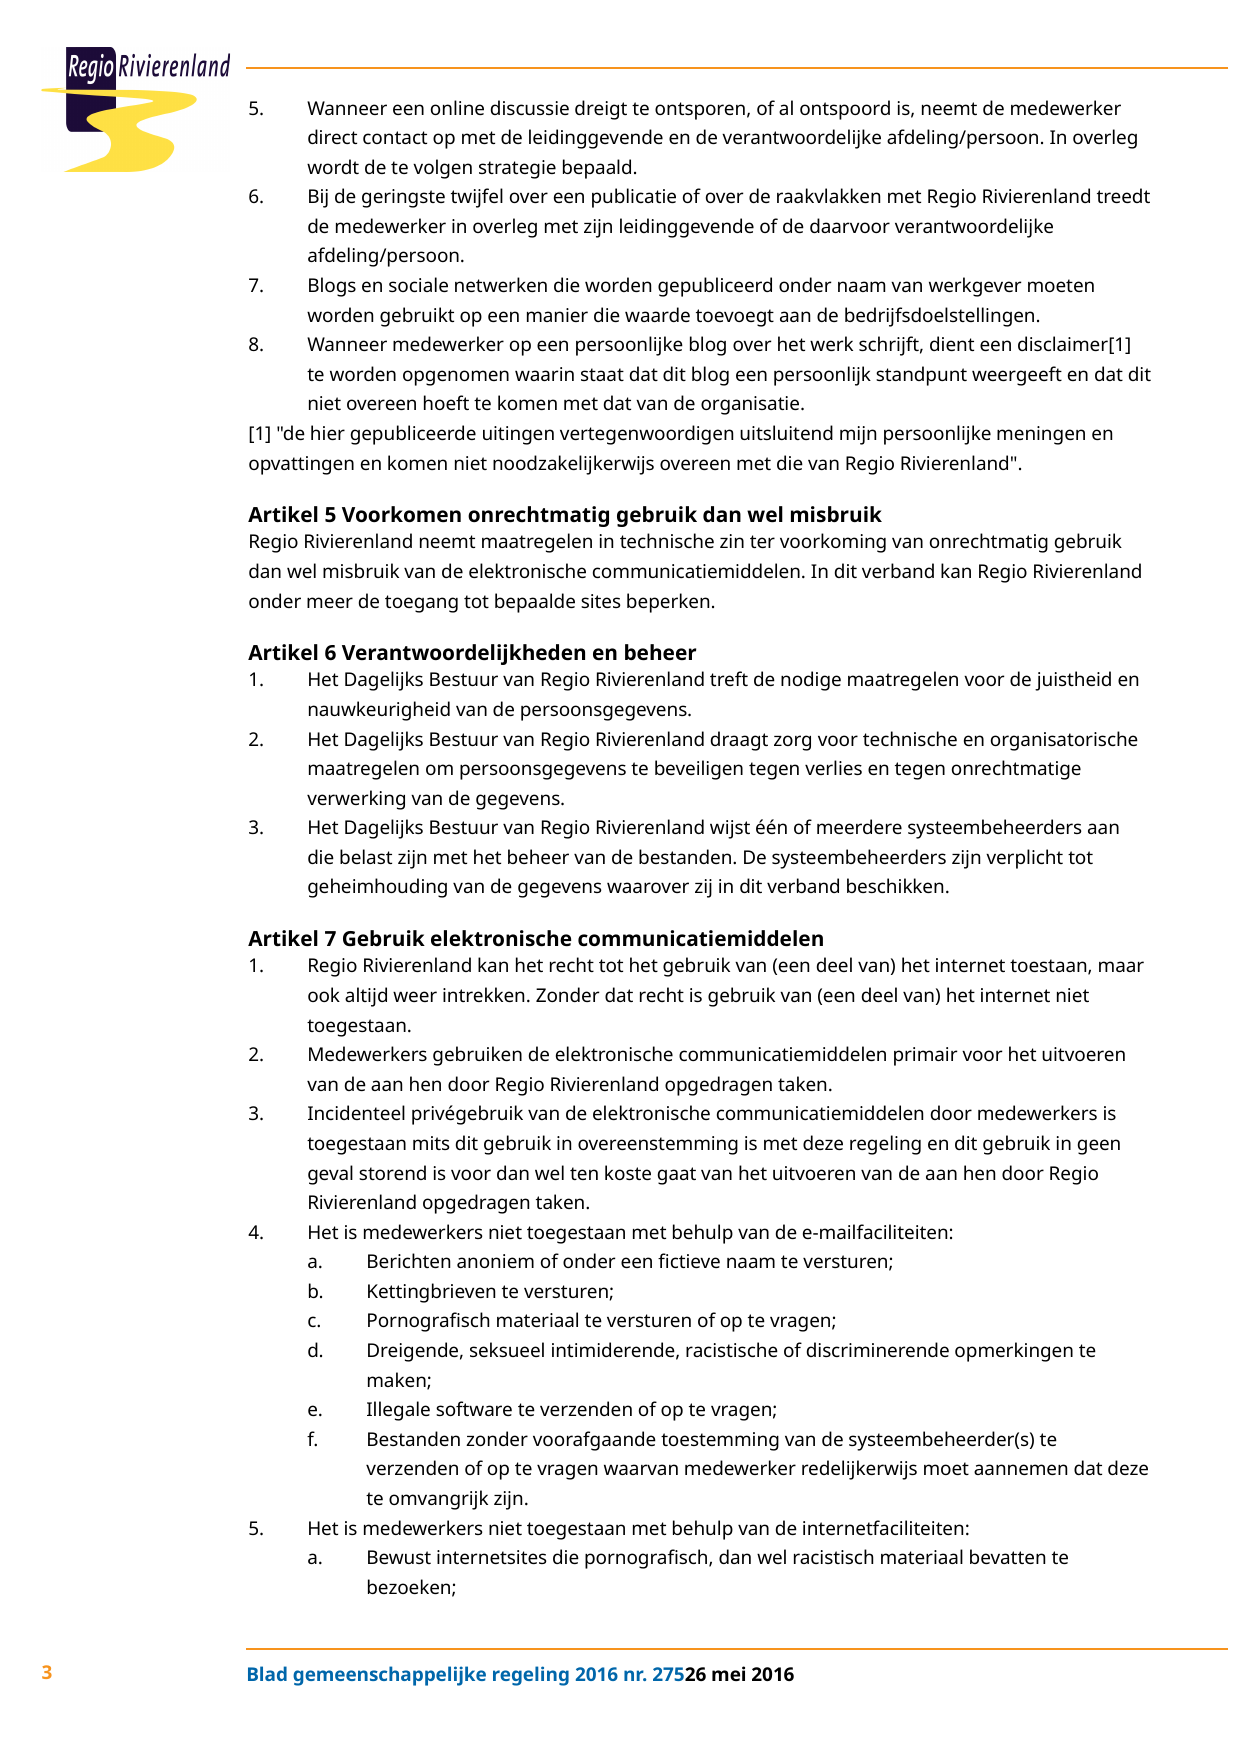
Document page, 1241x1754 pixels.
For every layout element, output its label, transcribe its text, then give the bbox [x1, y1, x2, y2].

list Het Dagelijks Bestuur van Regio Rivierenland wijst één of meerdere systeembeheerders aan die belast zijn met het beheer van de bestanden. De systeembeheerders zijn verplicht tot geheimhouding van de gegevens waarover zij in dit verband beschikken. [248, 814, 1152, 899]
list Bij de geringste twijfel over een publicatie of over de raakvlakken met Regio Rivierenland treedt de medewerker in overleg met zijn leidinggevende of de daarvoor verantwoordelijke afdeling/persoon. [248, 183, 1152, 268]
list Incidenteel privégebruik van de elektronische communicatiemiddelen door medewerkers is toegestaan mits dit gebruik in overeenstemming is met deze regeling en dit gebruik in geen geval storend is voor dan wel ten koste gaat van het uitvoeren van de aan hen door Regio Rivierenland opgedragen taken. [248, 1101, 1152, 1215]
list Regio Rivierenland kan het recht tot het gebruik van (een deel van) het internet toestaan, maar ook altijd weer intrekken. Zonder dat recht is gebruik van (een deel van) het internet niet toegestaan. [248, 953, 1152, 1037]
list Bestanden zonder voorafgaande toestemming van de systeembeheerder(s) te verzenden of op te vragen waarvan medewerker redelijkerwijs moet aannemen dat deze te omvangrijk zijn. [307, 1426, 1152, 1511]
list Het is medewerkers niet toegestaan met behulp van de e-mailfaciliteiten: [248, 1219, 1152, 1244]
text [1] "de hier gepubliceerde uitingen vertegenwoordigen uitsluitend mijn persoonlijke meningen en opvattingen en komen niet noodzakelijkerwijs overeen met die van Regio Rivierenland". [248, 420, 1152, 476]
text Artikel 6 Verantwoordelijkheden en beheer [248, 638, 1152, 667]
list Bewust internetsites die pornografisch, dan wel racistisch materiaal bevatten te bezoeken; [307, 1544, 1152, 1599]
list Dreigende, seksueel intimiderende, racistische of discriminerende opmerkingen te maken; [307, 1337, 1152, 1392]
list Medewerkers gebruiken de elektronische communicatiemiddelen primair voor het uitvoeren van de aan hen door Regio Rivierenland opgedragen taken. [248, 1041, 1152, 1097]
list Kettingbrieven te versturen; [307, 1278, 1152, 1304]
text Regio Rivierenland neemt maatregelen in technische zin ter voorkoming van onrechtmatig gebruik dan wel misbruik van de elektronische communicatiemiddelen. In dit verband kan Regio Rivierenland onder meer de toegang tot bepaalde sites beperken. [248, 529, 1152, 613]
list Berichten anoniem of onder een fictieve naam te versturen; [307, 1248, 1152, 1274]
list Wanneer medewerker op een persoonlijke blog over het werk schrijft, dient een disclaimer[1] te worden opgenomen waarin staat dat dit blog een persoonlijk standpunt weergeeft en dat dit niet overeen hoeft te komen met dat van de organisatie. [248, 331, 1152, 416]
list Het Dagelijks Bestuur van Regio Rivierenland draagt zorg voor technische en organisatorische maatregelen om persoonsgegevens te beveiligen tegen verlies en tegen onrechtmatige verwerking van de gegevens. [248, 726, 1152, 811]
list Illegale software te verzenden of op te vragen; [307, 1396, 1152, 1422]
text Artikel 7 Gebruik elektronische communicatiemiddelen [248, 924, 1152, 953]
text Artikel 5 Voorkomen onrechtmatig gebruik dan wel misbruik [248, 500, 1152, 529]
list Wanneer een online discussie dreigt te ontsporen, of al ontspoord is, neemt de medewerker direct contact op met de leidinggevende en de verantwoordelijke afdeling/persoon. In overleg wordt de te volgen strategie bepaald. [248, 95, 1152, 180]
picture [41, 47, 231, 172]
list Pornografisch materiaal te versturen of op te vragen; [307, 1308, 1152, 1333]
list Het Dagelijks Bestuur van Regio Rivierenland treft de nodige maatregelen voor de juistheid en nauwkeurigheid van de persoonsgegevens. [248, 667, 1152, 722]
list Blogs en sociale netwerken die worden gepubliceerd onder naam van werkgever moeten worden gebruikt op een manier die waarde toevoegt aan de bedrijfsdoelstellingen. [248, 272, 1152, 328]
list Het is medewerkers niet toegestaan met behulp van de internetfaciliteiten: [248, 1515, 1152, 1540]
